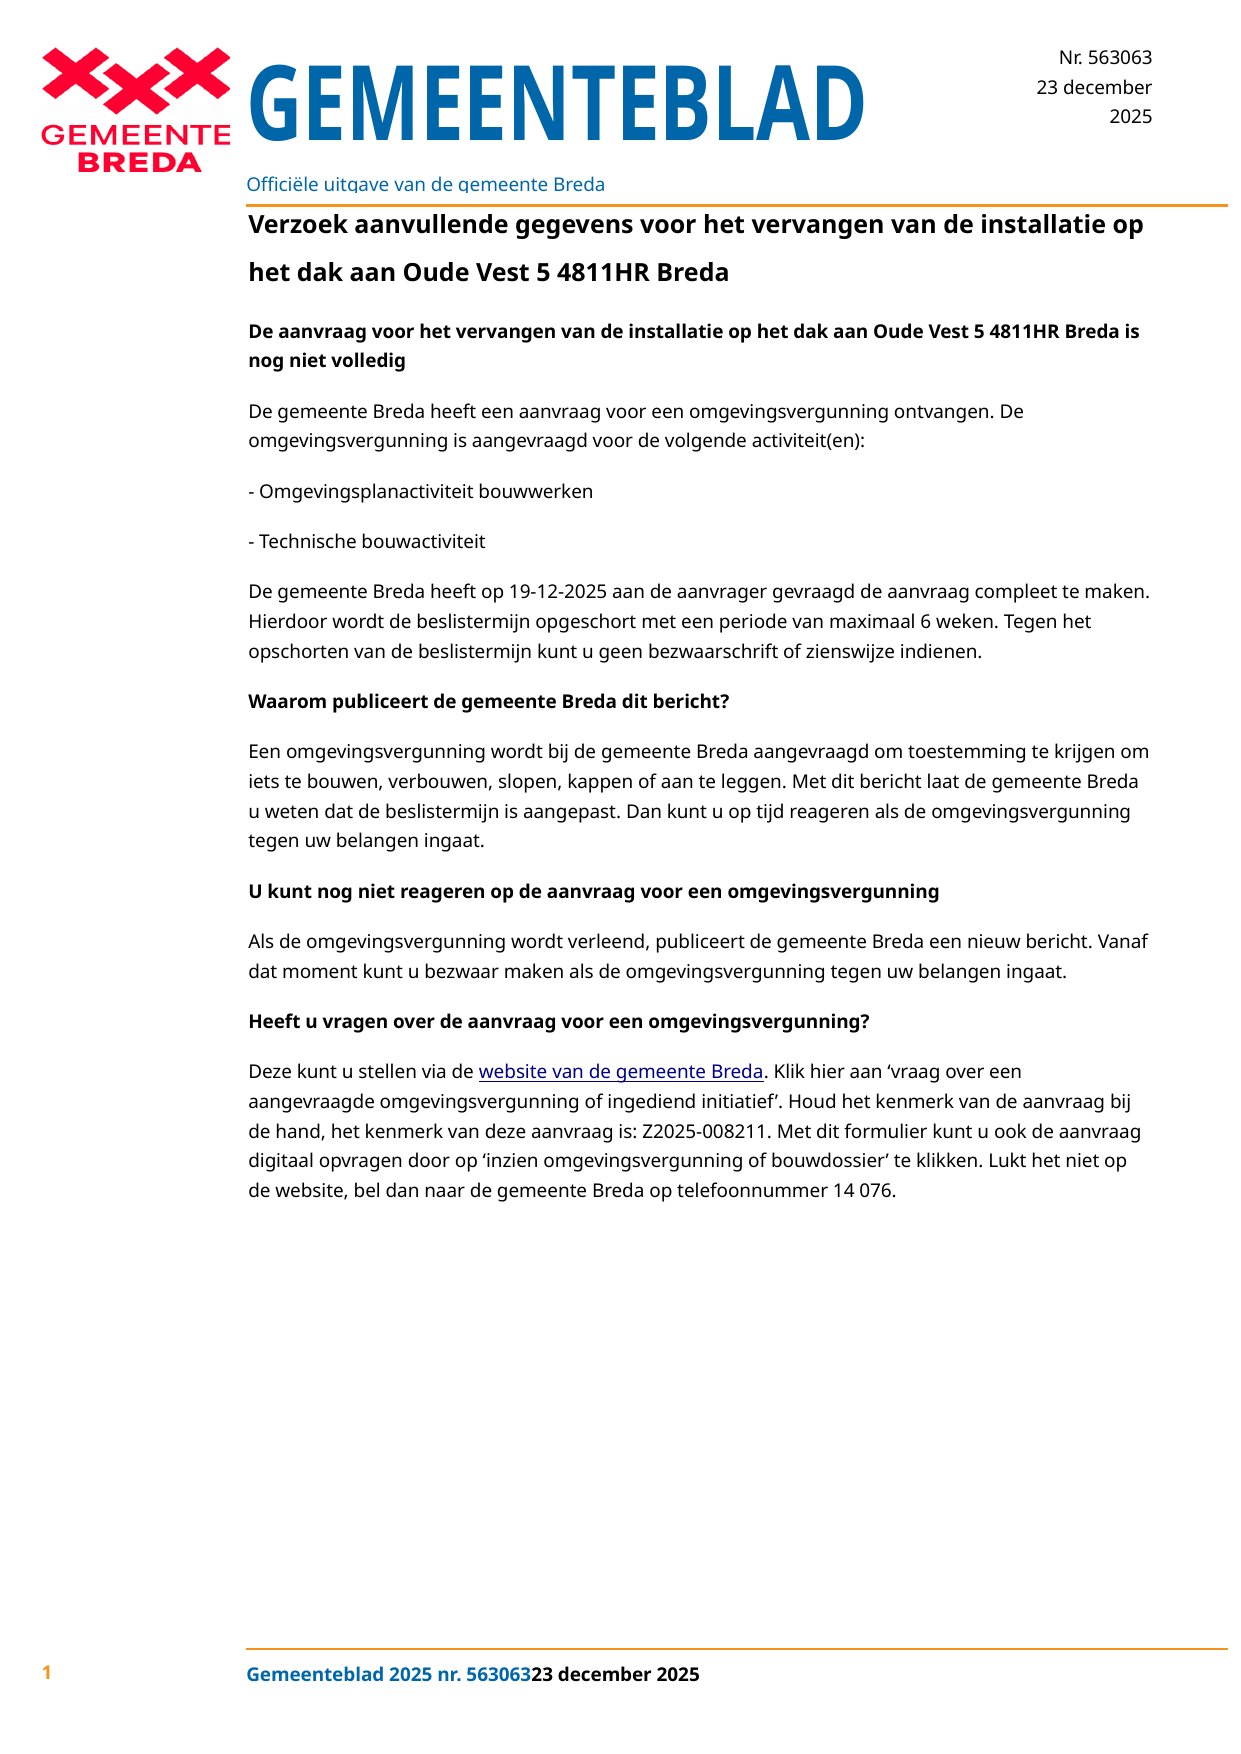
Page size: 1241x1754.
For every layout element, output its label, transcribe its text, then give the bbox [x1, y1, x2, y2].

text Verzoek aanvullende gegevens voor het vervangen van de installatie op het dak aan Oude Vest 5 4811HR Breda [248, 207, 1152, 288]
text - Technische bouwactiviteit [248, 528, 1152, 554]
text Als de omgevingsvergunning wordt verleend, publiceert de gemeente Breda een nieuw bericht. Vanaf dat moment kunt u bezwaar maken als de omgevingsvergunning tegen uw belangen ingaat. [248, 928, 1152, 984]
text U kunt nog niet reageren op de aanvraag voor een omgevingsvergunning [248, 878, 1152, 904]
text Waarom publiceert de gemeente Breda dit bericht? [248, 688, 1152, 714]
text Een omgevingsvergunning wordt bij de gemeente Breda aangevraagd om toestemming te krijgen om iets te bouwen, verbouwen, slopen, kappen of aan te leggen. Met dit bericht laat de gemeente Breda u weten dat de beslistermijn is aangepast. Dan kunt u op tijd reageren als de omgevingsvergunning tegen uw belangen ingaat. [248, 739, 1152, 853]
text Heeft u vragen over de aanvraag voor een omgevingsvergunning? [248, 1008, 1152, 1034]
text - Omgevingsplanactiviteit bouwwerken [248, 478, 1152, 504]
text De gemeente Breda heeft op 19-12-2025 aan de aanvrager gevraagd de aanvraag compleet te maken. Hierdoor wordt de beslistermijn opgeschort met een periode van maximaal 6 weken. Tegen het opschorten van de beslistermijn kunt u geen bezwaarschrift of zienswijze indienen. [248, 579, 1152, 664]
picture [41, 47, 231, 172]
text Deze kunt u stellen via de website van de gemeente Breda. Klik hier aan ‘vraag over een aangevraagde omgevingsvergunning of ingediend initiatief’. Houd het kenmerk van de aanvraag bij de hand, het kenmerk van deze aanvraag is: Z2025-008211. Met dit formulier kunt u ook de aanvraag digitaal opvragen door op ‘inzien omgevingsvergunning of bouwdossier’ te klikken. Lukt het niet op de website, bel dan naar de gemeente Breda op telefoonnummer 14 076. [248, 1059, 1152, 1203]
text De aanvraag voor het vervangen van de installatie op het dak aan Oude Vest 5 4811HR Breda is nog niet volledig [248, 318, 1152, 373]
text De gemeente Breda heeft een aanvraag voor een omgevingsvergunning ontvangen. De omgevingsvergunning is aangevraagd voor de volgende activiteit(en): [248, 398, 1152, 453]
